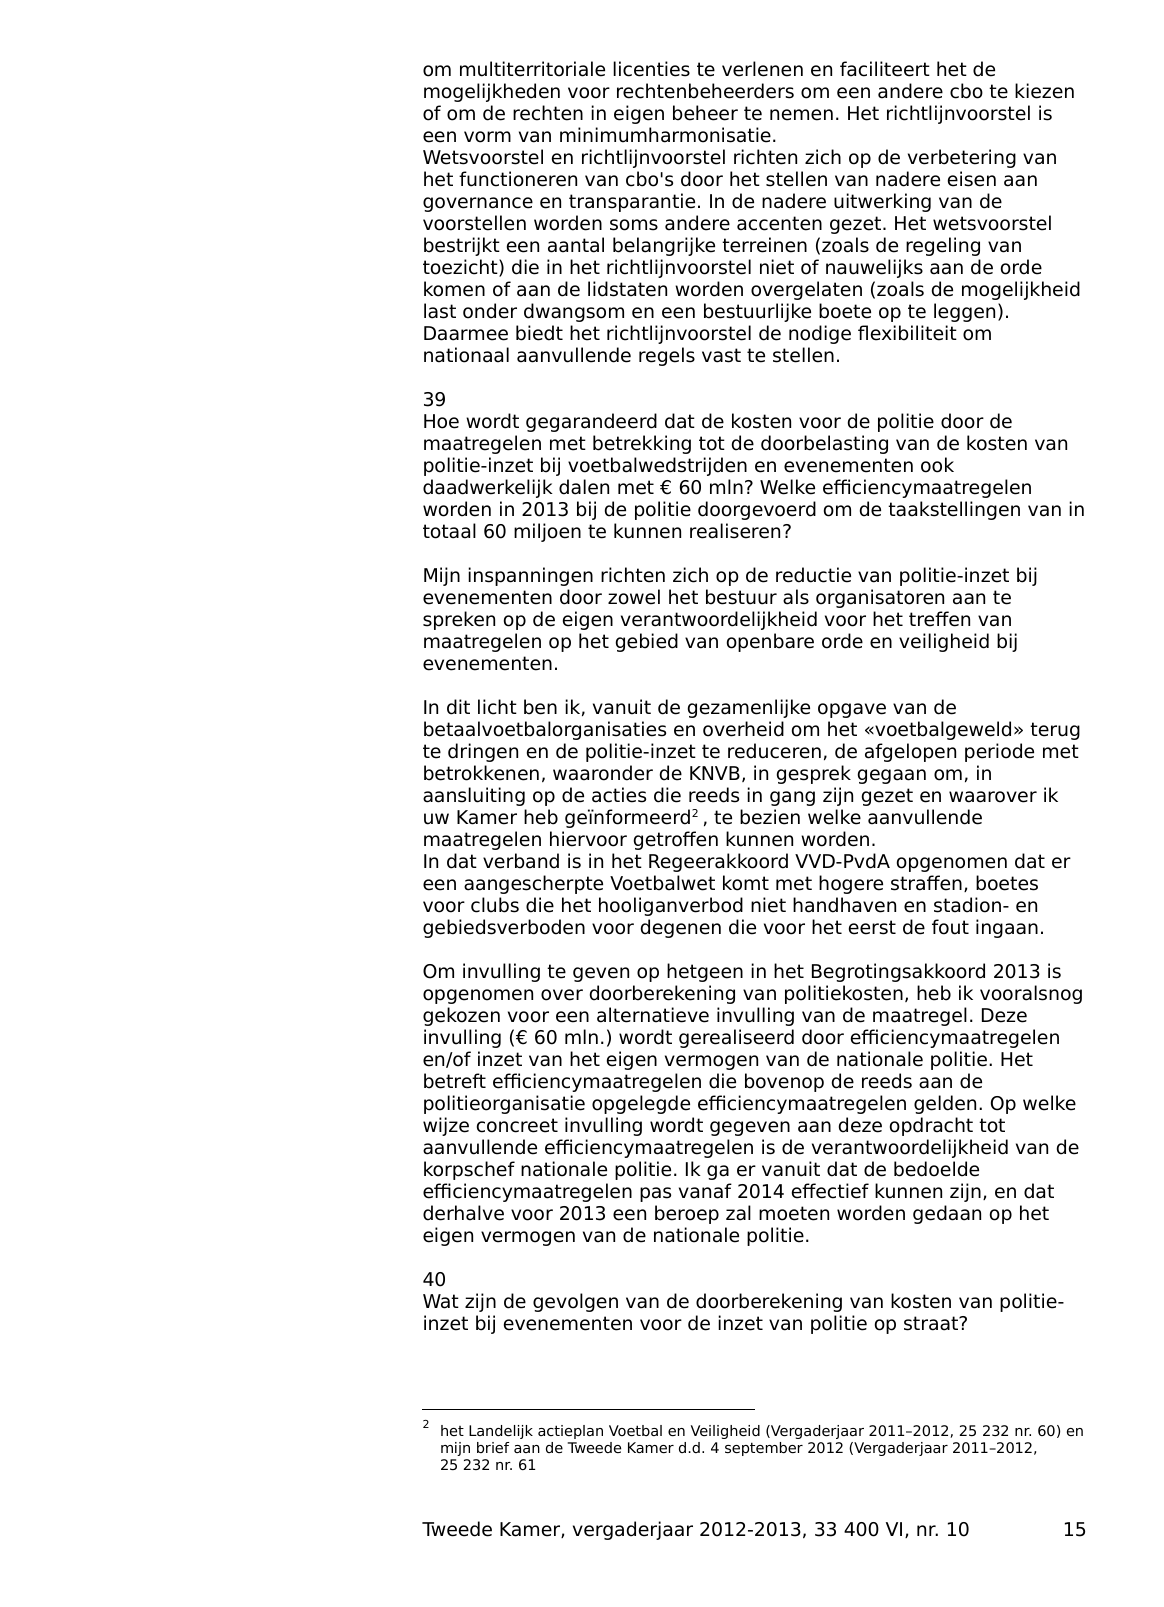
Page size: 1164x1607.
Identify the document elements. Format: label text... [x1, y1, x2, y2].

text om multiterritoriale licenties te verlenen en faciliteert het de mogelijkheden voor rechtenbeheerders om een andere cbo te kiezen of om de rechten in eigen beheer te nemen. Het richtlijnvoorstel is een vorm van minimumharmonisatie. [422, 59, 1087, 147]
text In dit licht ben ik, vanuit de gezamenlijke opgave van de betaalvoetbalorganisaties en overheid om het «voetbalgeweld» terug te dringen en de politie-inzet te reduceren, de afgelopen periode met betrokkenen, waaronder de KNVB, in gesprek gegaan om, in aansluiting op de acties die reeds in gang zijn gezet en waarover ik uw Kamer heb geïnformeerd, te bezien welke aanvullende maatregelen hiervoor getroffen kunnen worden. [422, 697, 1087, 851]
text 39 [422, 389, 1087, 411]
text Mijn inspanningen richten zich op de reductie van politie-inzet bij evenementen door zowel het bestuur als organisatoren aan te spreken op de eigen verantwoordelijkheid voor het treffen van maatregelen op het gebied van openbare orde en veiligheid bij evenementen. [422, 565, 1087, 675]
text Hoe wordt gegarandeerd dat de kosten voor de politie door de maatregelen met betrekking tot de doorbelasting van de kosten van politie-inzet bij voetbalwedstrijden en evenementen ook daadwerkelijk dalen met € 60 mln? Welke efficiencymaatregelen worden in 2013 bij de politie doorgevoerd om de taakstellingen van in totaal 60 miljoen te kunnen realiseren? [422, 411, 1087, 543]
text In dat verband is in het Regeerakkoord VVD-PvdA opgenomen dat er een aangescherpte Voetbalwet komt met hogere straffen, boetes voor clubs die het hooliganverbod niet handhaven en stadion- en gebiedsverboden voor degenen die voor het eerst de fout ingaan. [422, 851, 1087, 939]
text Wetsvoorstel en richtlijnvoorstel richten zich op de verbetering van het functioneren van cbo's door het stellen van nadere eisen aan governance en transparantie. In de nadere uitwerking van de voorstellen worden soms andere accenten gezet. Het wetsvoorstel bestrijkt een aantal belangrijke terreinen (zoals de regeling van toezicht) die in het richtlijnvoorstel niet of nauwelijks aan de orde komen of aan de lidstaten worden overgelaten (zoals de mogelijkheid last onder dwangsom en een bestuurlijke boete op te leggen). Daarmee biedt het richtlijnvoorstel de nodige flexibiliteit om nationaal aanvullende regels vast te stellen. [422, 147, 1087, 367]
text het Landelijk actieplan Voetbal en Veiligheid (Vergaderjaar 2011–2012, 25 232 nr. 60) en mijn brief aan de Tweede Kamer d.d. 4 september 2012 (Vergaderjaar 2011–2012, 25 232 nr. 61 [422, 1418, 1087, 1474]
text Om invulling te geven op hetgeen in het Begrotingsakkoord 2013 is opgenomen over doorberekening van politiekosten, heb ik vooralsnog gekozen voor een alternatieve invulling van de maatregel. Deze invulling (€ 60 mln.) wordt gerealiseerd door efficiencymaatregelen en/of inzet van het eigen vermogen van de nationale politie. Het betreft efficiencymaatregelen die bovenop de reeds aan de politieorganisatie opgelegde efficiencymaatregelen gelden. Op welke wijze concreet invulling wordt gegeven aan deze opdracht tot aanvullende efficiencymaatregelen is de verantwoordelijkheid van de korpschef nationale politie. Ik ga er vanuit dat de bedoelde efficiencymaatregelen pas vanaf 2014 effectief kunnen zijn, en dat derhalve voor 2013 een beroep zal moeten worden gedaan op het eigen vermogen van de nationale politie. [422, 961, 1087, 1247]
text Wat zijn de gevolgen van de doorberekening van kosten van politie-inzet bij evenementen voor de inzet van politie op straat? [422, 1291, 1087, 1335]
text 40 [422, 1269, 1087, 1291]
